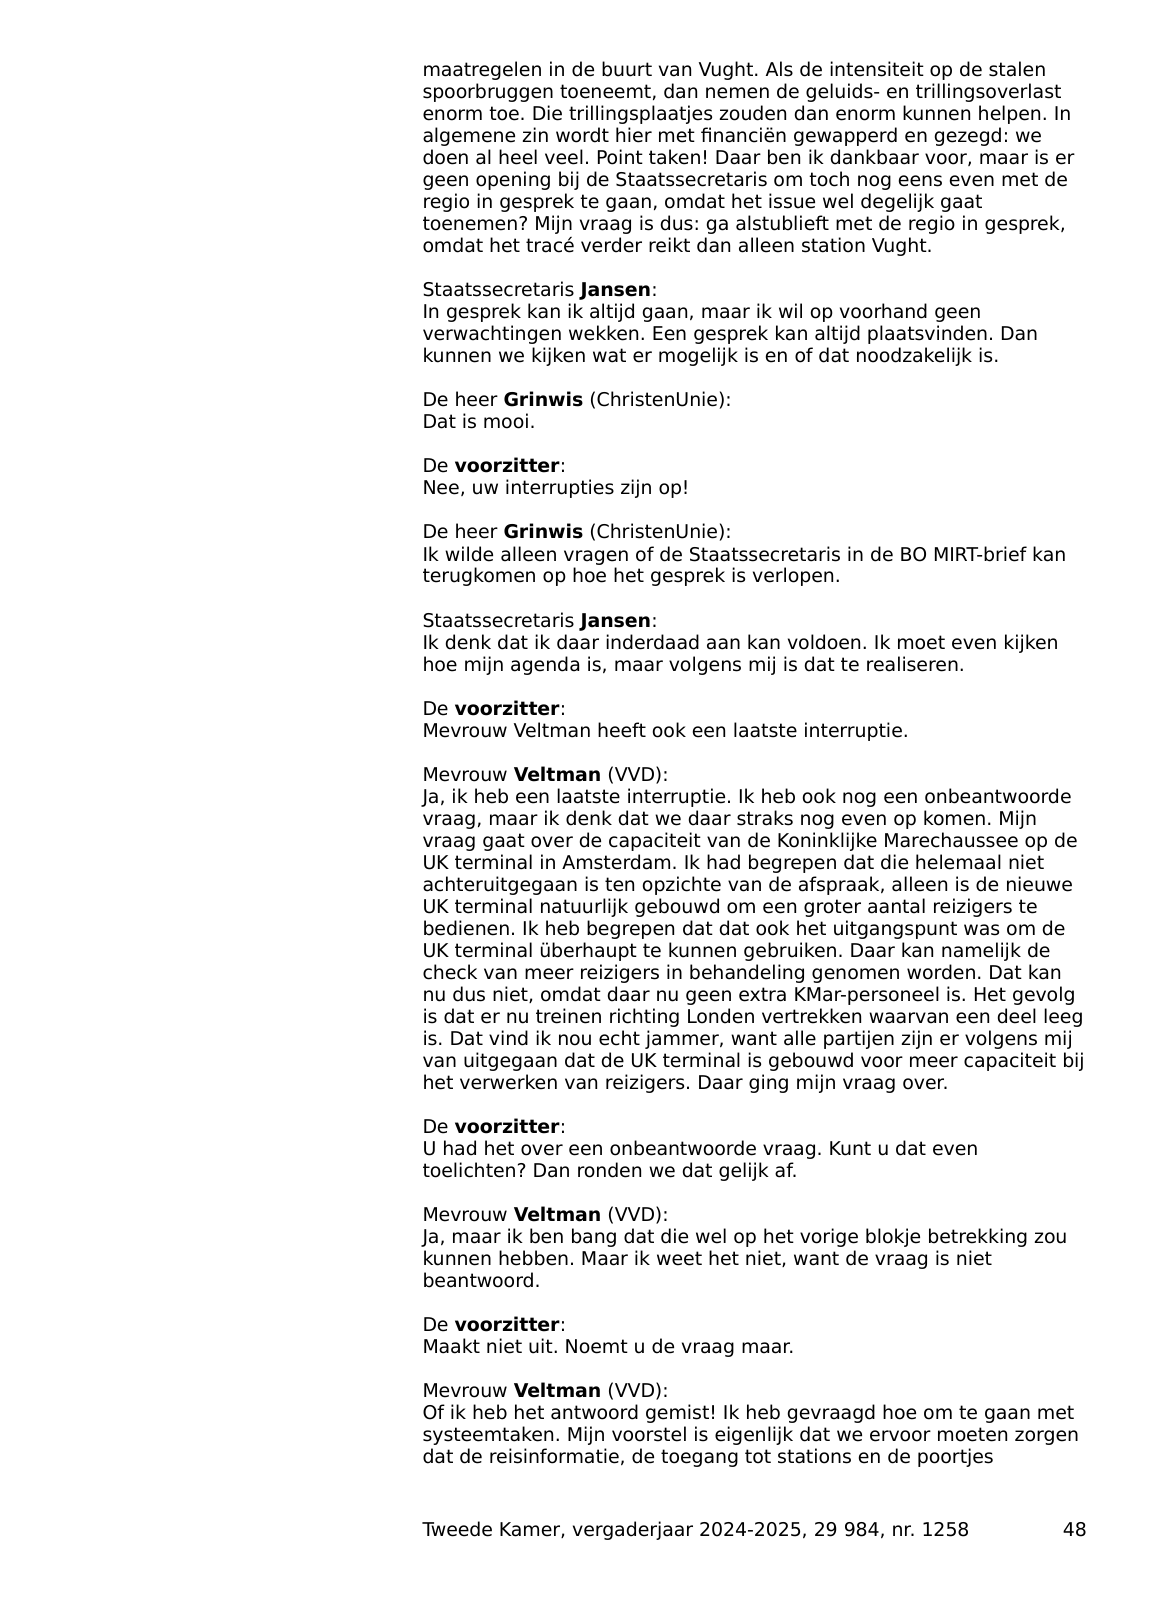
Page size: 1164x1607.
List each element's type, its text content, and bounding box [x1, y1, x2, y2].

text De heer Grinwis (ChristenUnie): [422, 389, 1087, 411]
text Staatssecretaris Jansen: [422, 609, 1087, 632]
text Dat is mooi. [422, 411, 1087, 433]
text De heer Grinwis (ChristenUnie): [422, 521, 1087, 543]
text Ik denk dat ik daar inderdaad aan kan voldoen. Ik moet even kijken hoe mijn agenda is, maar volgens mij is dat te realiseren. [422, 632, 1087, 676]
text Nee, uw interrupties zijn op! [422, 477, 1087, 499]
text Of ik heb het antwoord gemist! Ik heb gevraagd hoe om te gaan met systeemtaken. Mijn voorstel is eigenlijk dat we ervoor moeten zorgen dat de reisinformatie, de toegang tot stations en de poortjes [422, 1402, 1087, 1468]
text Maakt niet uit. Noemt u de vraag maar. [422, 1336, 1087, 1358]
text Mevrouw Veltman (VVD): [422, 1204, 1087, 1226]
text Staatssecretaris Jansen: [422, 279, 1087, 301]
text U had het over een onbeantwoorde vraag. Kunt u dat even toelichten? Dan ronden we dat gelijk af. [422, 1138, 1087, 1182]
text De voorzitter: [422, 455, 1087, 477]
text De voorzitter: [422, 1314, 1087, 1336]
text Ja, maar ik ben bang dat die wel op het vorige blokje betrekking zou kunnen hebben. Maar ik weet het niet, want de vraag is niet beantwoord. [422, 1226, 1087, 1292]
text Ik wilde alleen vragen of de Staatssecretaris in de BO MIRT-brief kan terugkomen op hoe het gesprek is verlopen. [422, 543, 1087, 587]
text maatregelen in de buurt van Vught. Als de intensiteit op de stalen spoorbruggen toeneemt, dan nemen de geluids- en trillingsoverlast enorm toe. Die trillingsplaatjes zouden dan enorm kunnen helpen. In algemene zin wordt hier met financiën gewapperd en gezegd: we doen al heel veel. Point taken! Daar ben ik dankbaar voor, maar is er geen opening bij de Staatssecretaris om toch nog eens even met de regio in gesprek te gaan, omdat het issue wel degelijk gaat toenemen? Mijn vraag is dus: ga alstublieft met de regio in gesprek, omdat het tracé verder reikt dan alleen station Vught. [422, 59, 1087, 257]
text De voorzitter: [422, 1116, 1087, 1138]
text Mevrouw Veltman (VVD): [422, 1380, 1087, 1402]
text In gesprek kan ik altijd gaan, maar ik wil op voorhand geen verwachtingen wekken. Een gesprek kan altijd plaatsvinden. Dan kunnen we kijken wat er mogelijk is en of dat noodzakelijk is. [422, 301, 1087, 367]
text De voorzitter: [422, 698, 1087, 720]
text Mevrouw Veltman heeft ook een laatste interruptie. [422, 720, 1087, 742]
text Mevrouw Veltman (VVD): [422, 764, 1087, 786]
text Ja, ik heb een laatste interruptie. Ik heb ook nog een onbeantwoorde vraag, maar ik denk dat we daar straks nog even op komen. Mijn vraag gaat over de capaciteit van de Koninklijke Marechaussee op de UK terminal in Amsterdam. Ik had begrepen dat die helemaal niet achteruitgegaan is ten opzichte van de afspraak, alleen is de nieuwe UK terminal natuurlijk gebouwd om een groter aantal reizigers te bedienen. Ik heb begrepen dat dat ook het uitgangspunt was om de UK terminal überhaupt te kunnen gebruiken. Daar kan namelijk de check van meer reizigers in behandeling genomen worden. Dat kan nu dus niet, omdat daar nu geen extra KMar-personeel is. Het gevolg is dat er nu treinen richting Londen vertrekken waarvan een deel leeg is. Dat vind ik nou echt jammer, want alle partijen zijn er volgens mij van uitgegaan dat de UK terminal is gebouwd voor meer capaciteit bij het verwerken van reizigers. Daar ging mijn vraag over. [422, 786, 1087, 1093]
